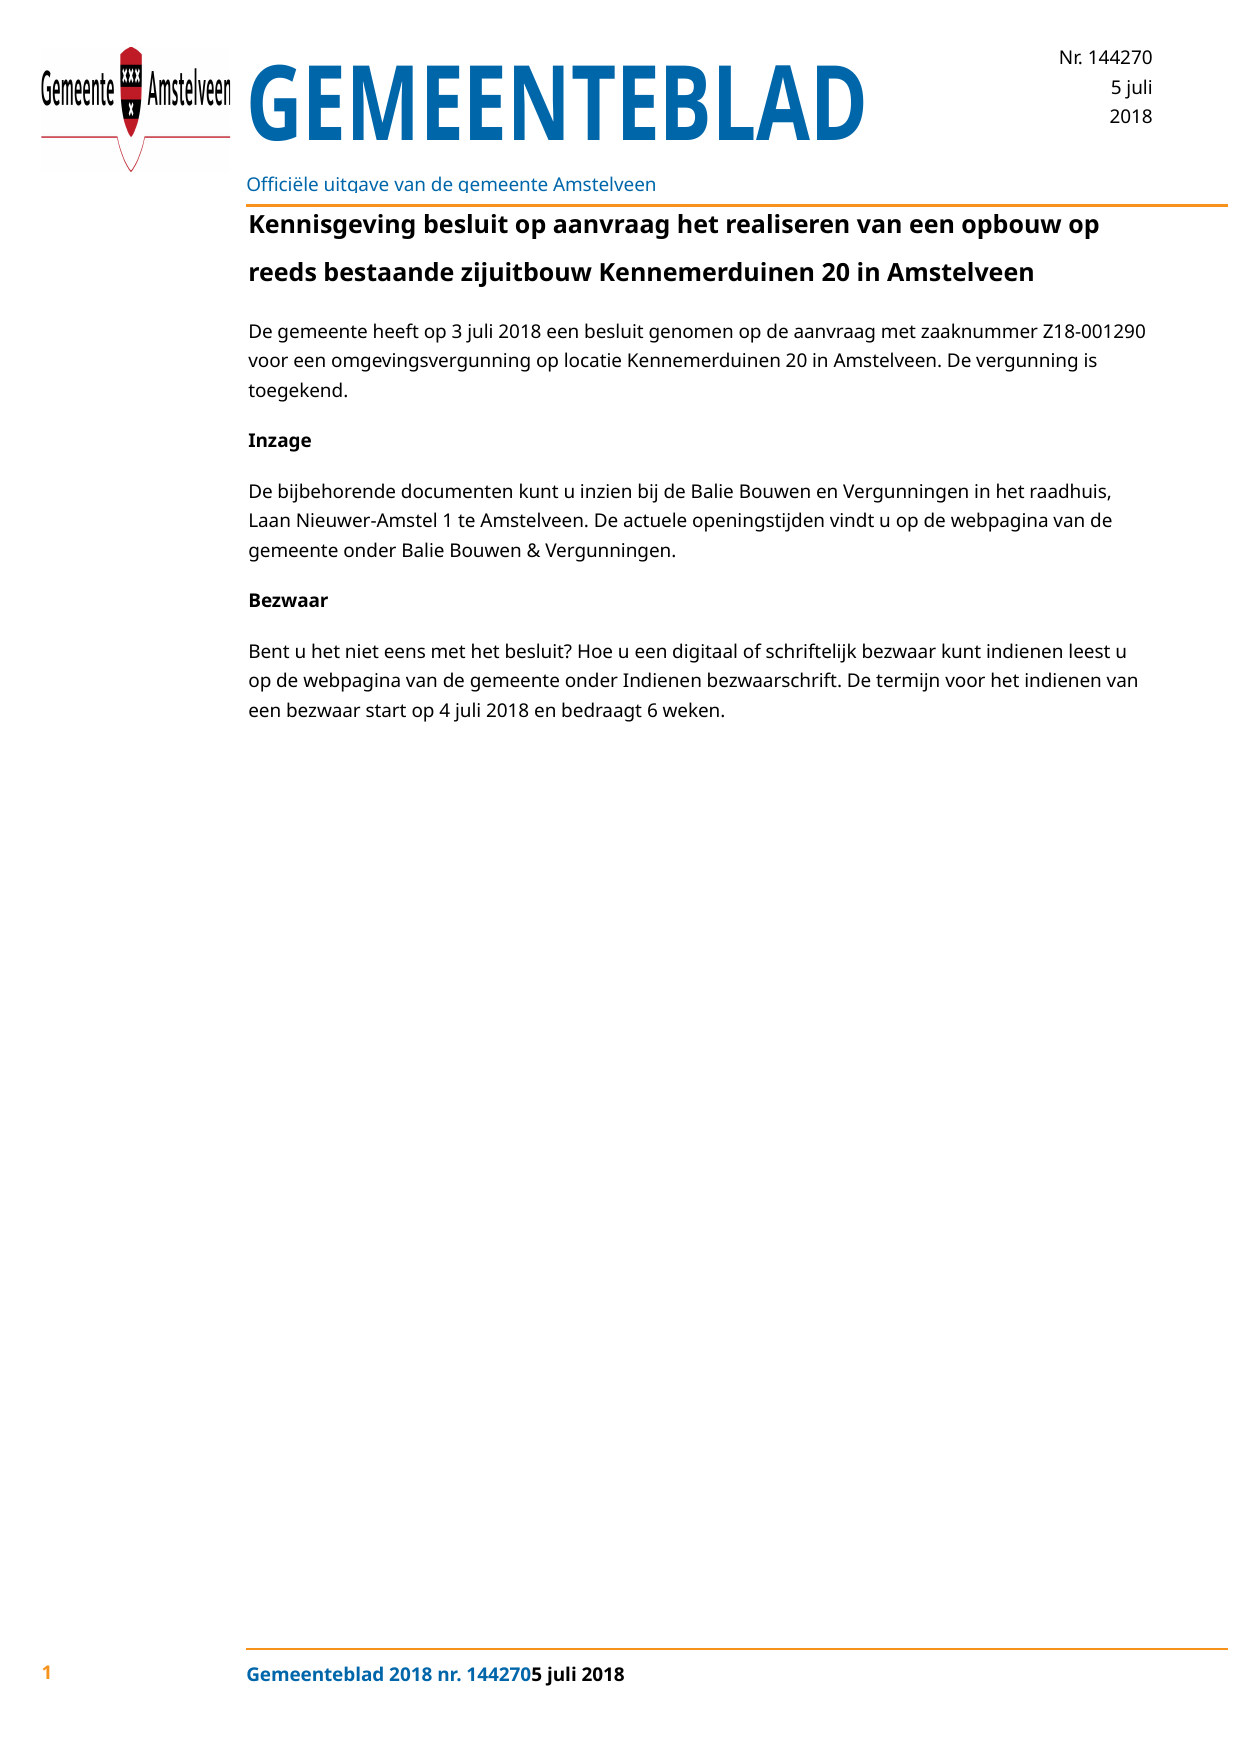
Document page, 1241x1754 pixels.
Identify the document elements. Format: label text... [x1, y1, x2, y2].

text Bent u het niet eens met het besluit? Hoe u een digitaal of schriftelijk bezwaar kunt indienen leest u op de webpagina van de gemeente onder Indienen bezwaarschrift. De termijn voor het indienen van een bezwaar start op 4 juli 2018 en bedraagt 6 weken. [248, 638, 1152, 723]
text Kennisgeving besluit op aanvraag het realiseren van een opbouw op reeds bestaande zijuitbouw Kennemerduinen 20 in Amstelveen [248, 207, 1152, 288]
text De bijbehorende documenten kunt u inzien bij de Balie Bouwen en Vergunningen in het raadhuis, Laan Nieuwer-Amstel 1 te Amstelveen. De actuele openingstijden vindt u op de webpagina van de gemeente onder Balie Bouwen & Vergunningen. [248, 478, 1152, 563]
text Bezwaar [248, 587, 1152, 613]
text Inzage [248, 427, 1152, 453]
text De gemeente heeft op 3 juli 2018 een besluit genomen op de aanvraag met zaaknummer Z18-001290 voor een omgevingsvergunning op locatie Kennemerduinen 20 in Amstelveen. De vergunning is toegekend. [248, 318, 1152, 403]
picture [41, 47, 231, 172]
